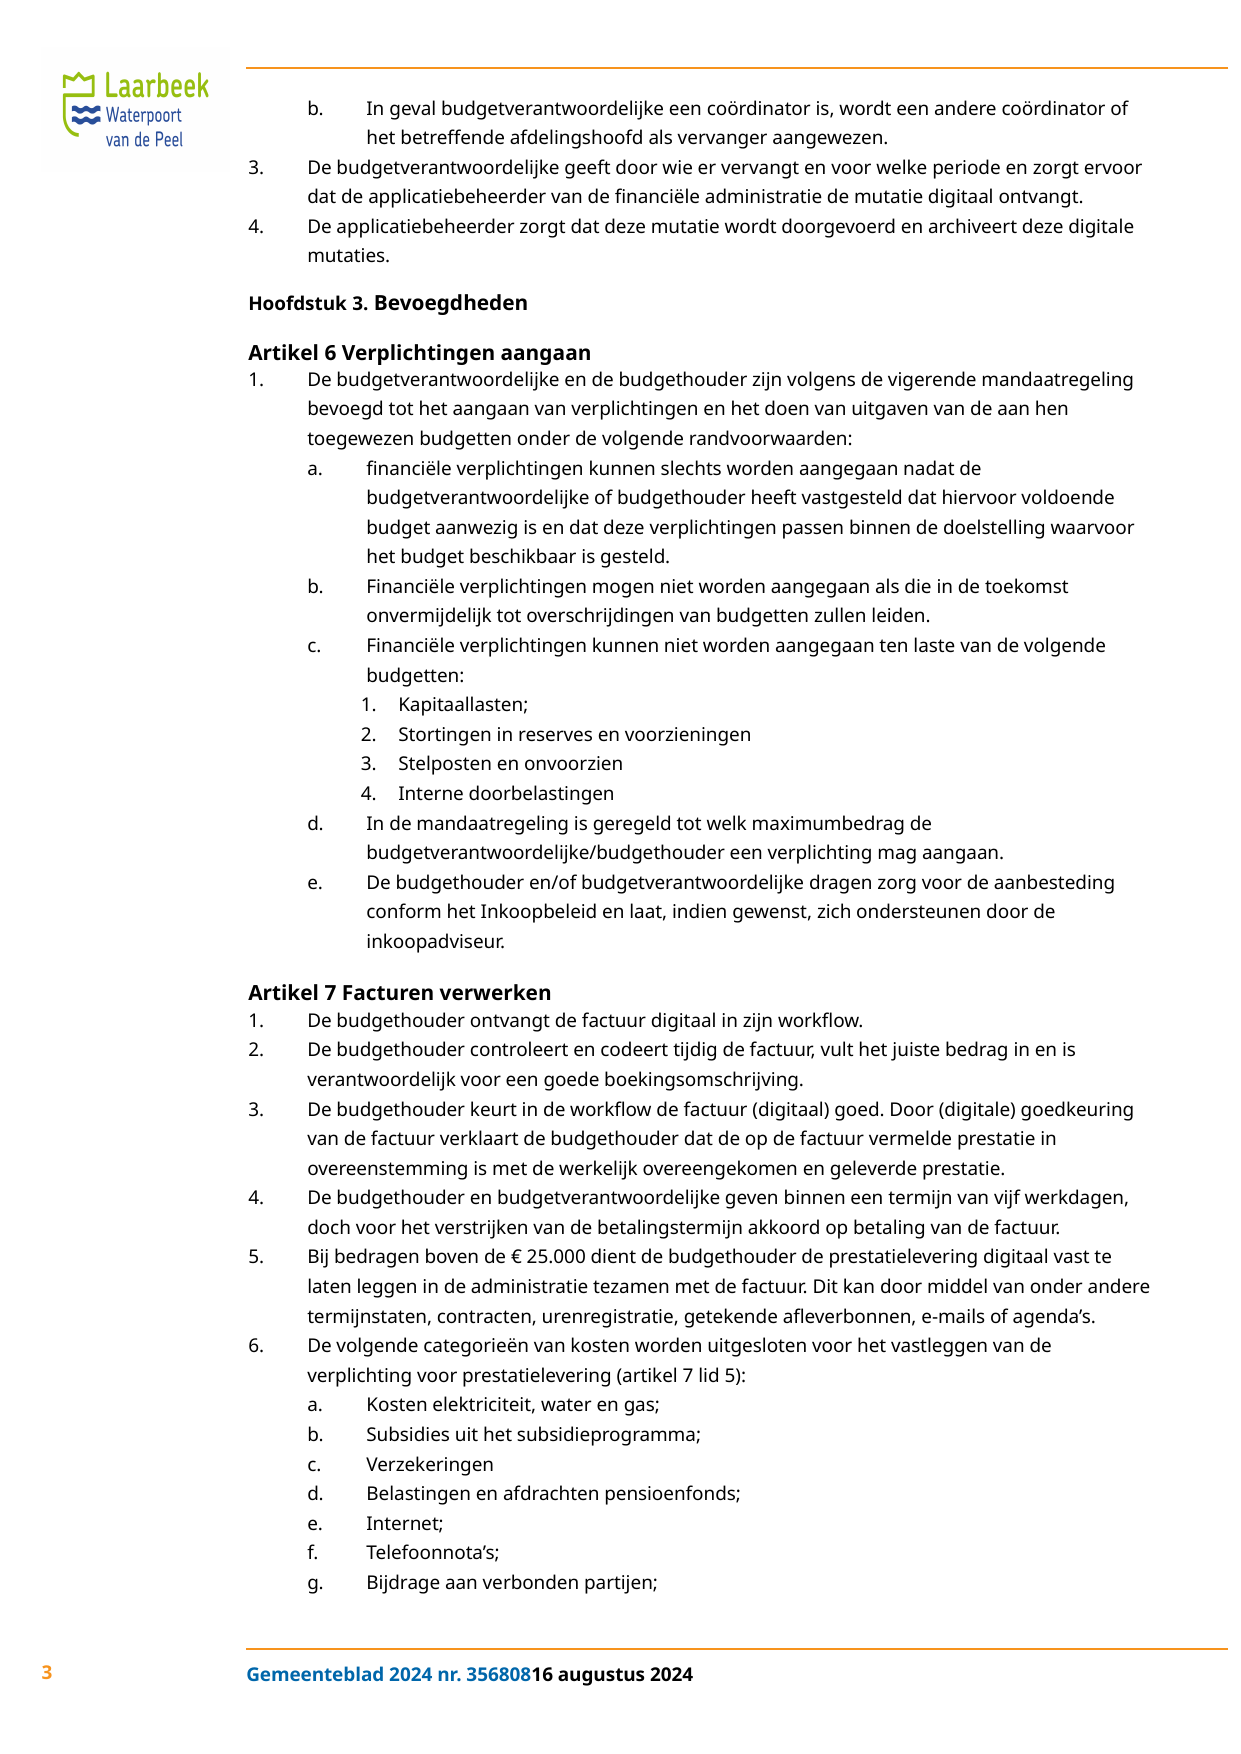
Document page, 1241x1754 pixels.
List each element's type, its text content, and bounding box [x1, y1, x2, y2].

list De volgende categorieën van kosten worden uitgesloten voor het vastleggen van de verplichting voor prestatielevering (artikel 7 lid 5): [248, 1332, 1152, 1388]
list Telefoonnota’s; [307, 1539, 1152, 1565]
list Interne doorbelastingen [361, 780, 1152, 806]
list financiële verplichtingen kunnen slechts worden aangegaan nadat de budgetverantwoordelijke of budgethouder heeft vastgesteld dat hiervoor voldoende budget aanwezig is en dat deze verplichtingen passen binnen de doelstelling waarvoor het budget beschikbaar is gesteld. [307, 455, 1152, 569]
list Belastingen en afdrachten pensioenfonds; [307, 1480, 1152, 1506]
text Artikel 6 Verplichtingen aangaan [248, 338, 1152, 366]
list Stortingen in reserves en voorzieningen [361, 721, 1152, 747]
list De budgethouder en/of budgetverantwoordelijke dragen zorg voor de aanbesteding conform het Inkoopbeleid en laat, indien gewenst, zich ondersteunen door de inkoopadviseur. [307, 869, 1152, 954]
list De budgetverantwoordelijke geeft door wie er vervangt en voor welke periode en zorgt ervoor dat de applicatiebeheerder van de financiële administratie de mutatie digitaal ontvangt. [248, 154, 1152, 209]
list Bijdrage aan verbonden partijen; [307, 1569, 1152, 1595]
list In de mandaatregeling is geregeld tot welk maximumbedrag de budgetverantwoordelijke/budgethouder een verplichting mag aangaan. [307, 810, 1152, 865]
list De applicatiebeheerder zorgt dat deze mutatie wordt doorgevoerd en archiveert deze digitale mutaties. [248, 213, 1152, 268]
list Kosten elektriciteit, water en gas; [307, 1392, 1152, 1417]
picture [41, 47, 231, 172]
list De budgethouder controleert en codeert tijdig de factuur, vult het juiste bedrag in en is verantwoordelijk voor een goede boekingsomschrijving. [248, 1037, 1152, 1092]
text Artikel 7 Facturen verwerken [248, 978, 1152, 1007]
text Hoofdstuk 3. Bevoegdheden [248, 288, 1152, 317]
list In geval budgetverantwoordelijke een coördinator is, wordt een andere coördinator of het betreffende afdelingshoofd als vervanger aangewezen. [307, 95, 1152, 150]
list Kapitaallasten; [361, 691, 1152, 717]
list Verzekeringen [307, 1451, 1152, 1476]
list Stelposten en onvoorzien [361, 751, 1152, 776]
list Financiële verplichtingen mogen niet worden aangegaan als die in de toekomst onvermijdelijk tot overschrijdingen van budgetten zullen leiden. [307, 573, 1152, 628]
list Bij bedragen boven de € 25.000 dient de budgethouder de prestatielevering digitaal vast te laten leggen in de administratie tezamen met de factuur. Dit kan door middel van onder andere termijnstaten, contracten, urenregistratie, getekende afleverbonnen, e-mails of agenda’s. [248, 1244, 1152, 1328]
list De budgetverantwoordelijke en de budgethouder zijn volgens de vigerende mandaatregeling bevoegd tot het aangaan van verplichtingen en het doen van uitgaven van de aan hen toegewezen budgetten onder de volgende randvoorwaarden: [248, 366, 1152, 451]
list De budgethouder ontvangt de factuur digitaal in zijn workflow. [248, 1007, 1152, 1033]
list Financiële verplichtingen kunnen niet worden aangegaan ten laste van de volgende budgetten: [307, 632, 1152, 688]
list Subsidies uit het subsidieprogramma; [307, 1421, 1152, 1447]
list De budgethouder en budgetverantwoordelijke geven binnen een termijn van vijf werkdagen, doch voor het verstrijken van de betalingstermijn akkoord op betaling van de factuur. [248, 1184, 1152, 1240]
list De budgethouder keurt in de workflow de factuur (digitaal) goed. Door (digitale) goedkeuring van de factuur verklaart de budgethouder dat de op de factuur vermelde prestatie in overeenstemming is met de werkelijk overeengekomen en geleverde prestatie. [248, 1096, 1152, 1181]
list Internet; [307, 1510, 1152, 1536]
